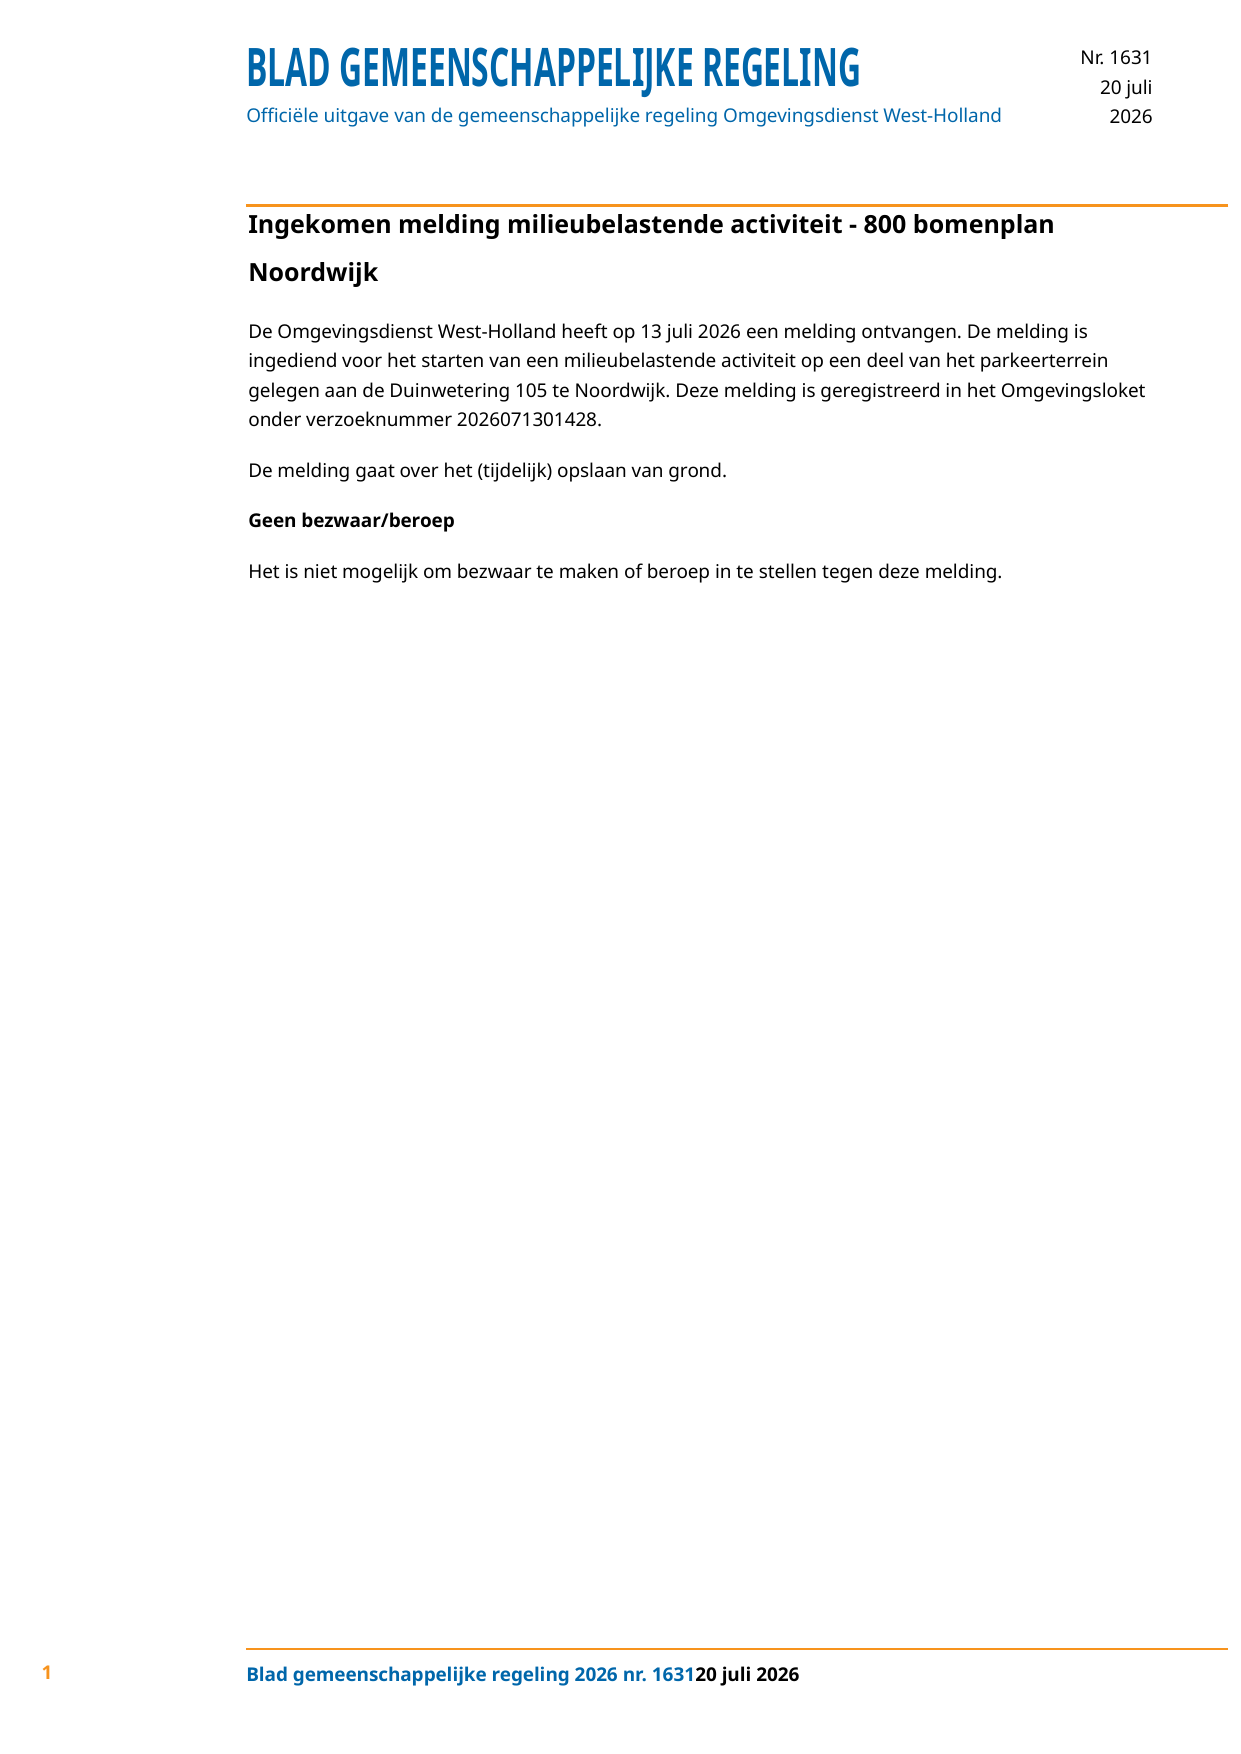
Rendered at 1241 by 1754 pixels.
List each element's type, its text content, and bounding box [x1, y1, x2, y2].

text De melding gaat over het (tijdelijk) opslaan van grond. [248, 457, 1152, 483]
picture [41, 47, 231, 172]
text Geen bezwaar/beroep [248, 507, 1152, 533]
text Het is niet mogelijk om bezwaar te maken of beroep in te stellen tegen deze melding. [248, 558, 1152, 584]
text De Omgevingsdienst West-Holland heeft op 13 juli 2026 een melding ontvangen. De melding is ingediend voor het starten van een milieubelastende activiteit op een deel van het parkeerterrein gelegen aan de Duinwetering 105 te Noordwijk. Deze melding is geregistreerd in het Omgevingsloket onder verzoeknummer 2026071301428. [248, 318, 1152, 432]
text Ingekomen melding milieubelastende activiteit - 800 bomenplan Noordwijk [248, 207, 1152, 288]
